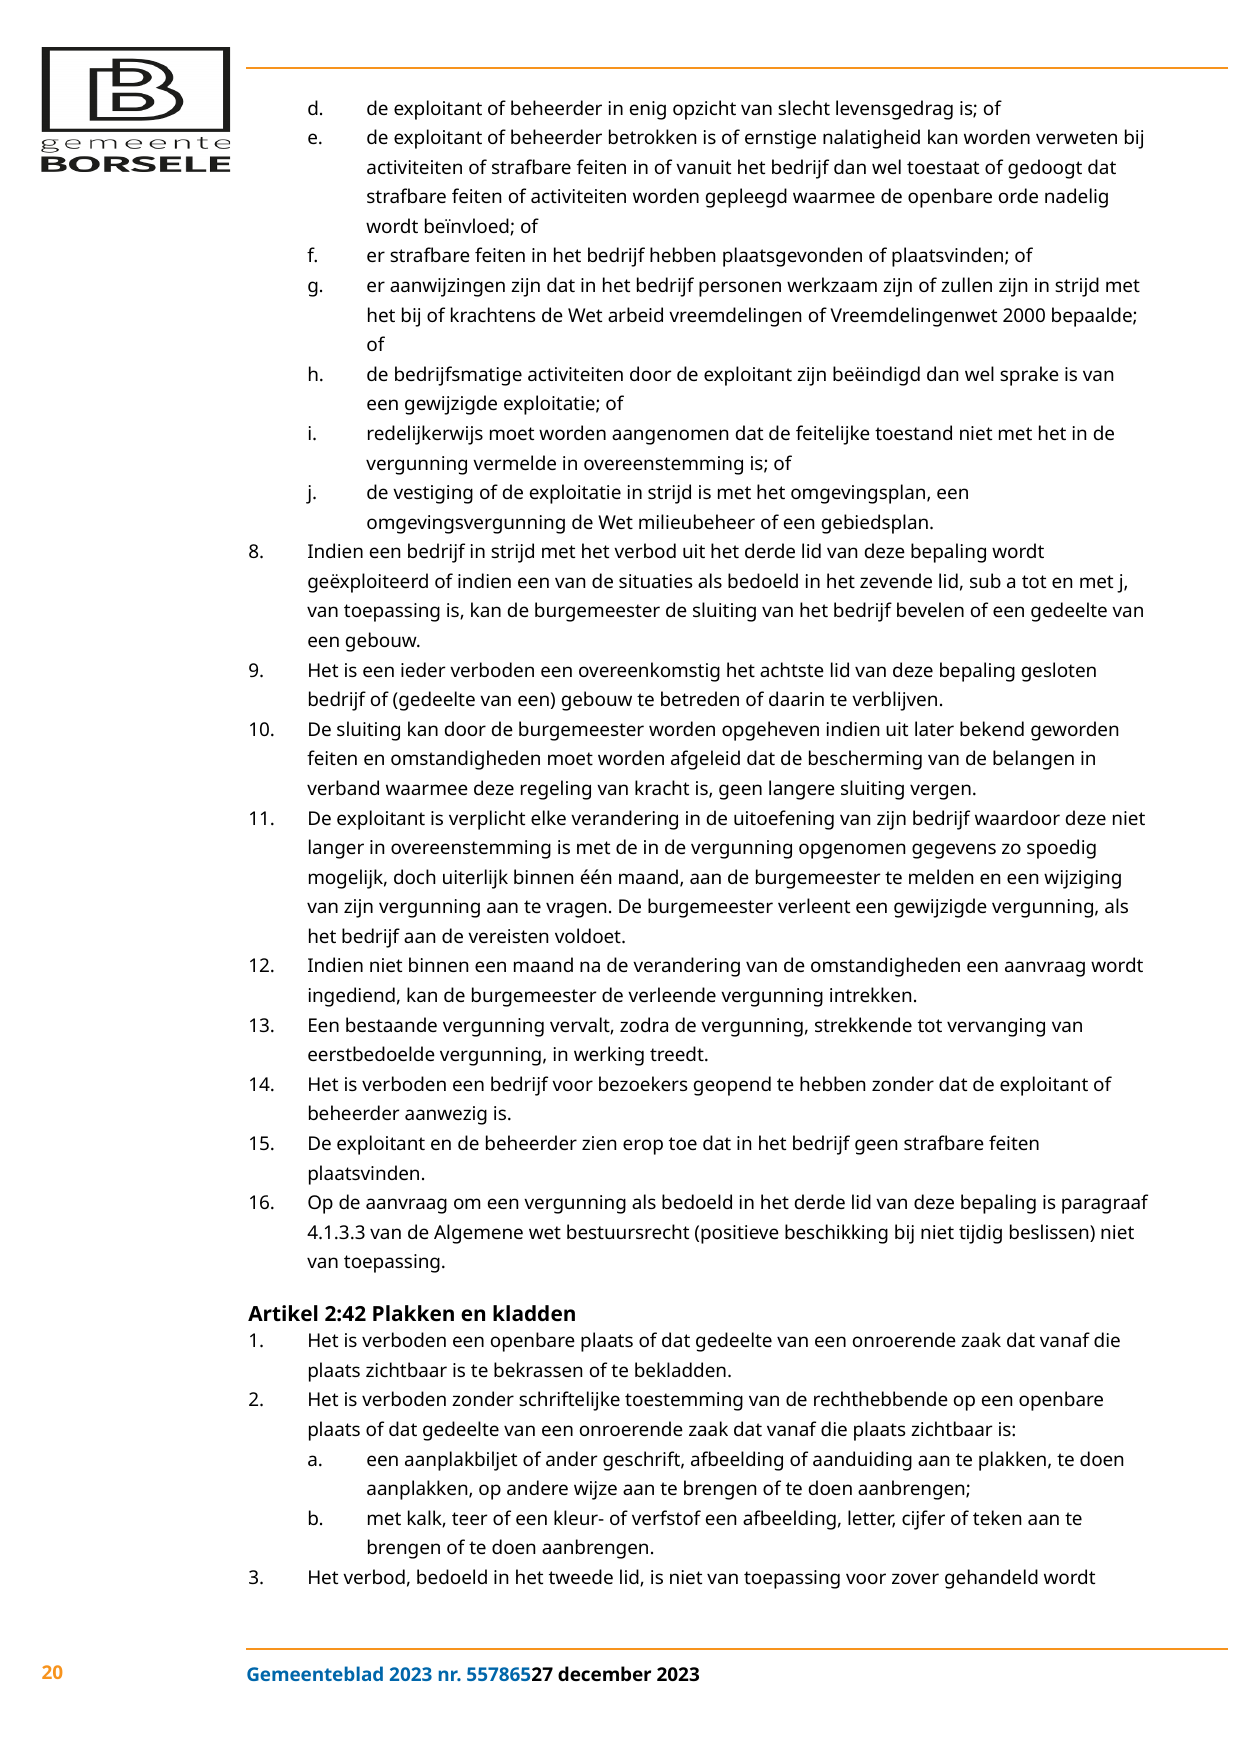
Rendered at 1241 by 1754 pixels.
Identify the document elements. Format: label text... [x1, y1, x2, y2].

list Het is een ieder verboden een overeenkomstig het achtste lid van deze bepaling gesloten bedrijf of (gedeelte van een) gebouw te betreden of daarin te verblijven. [248, 657, 1152, 712]
list er strafbare feiten in het bedrijf hebben plaatsgevonden of plaatsvinden; of [307, 243, 1152, 268]
list Het is verboden een bedrijf voor bezoekers geopend te hebben zonder dat de exploitant of beheerder aanwezig is. [248, 1071, 1152, 1126]
list met kalk, teer of een kleur- of verfstof een afbeelding, letter, cijfer of teken aan te brengen of te doen aanbrengen. [307, 1505, 1152, 1560]
list er aanwijzingen zijn dat in het bedrijf personen werkzaam zijn of zullen zijn in strijd met het bij of krachtens de Wet arbeid vreemdelingen of Vreemdelingenwet 2000 bepaalde; of [307, 272, 1152, 357]
list Een bestaande vergunning vervalt, zodra de vergunning, strekkende tot vervanging van eerstbedoelde vergunning, in werking treedt. [248, 1012, 1152, 1067]
list De exploitant is verplicht elke verandering in de uitoefening van zijn bedrijf waardoor deze niet langer in overeenstemming is met de in de vergunning opgenomen gegevens zo spoedig mogelijk, doch uiterlijk binnen één maand, aan de burgemeester te melden en een wijziging van zijn vergunning aan te vragen. De burgemeester verleent een gewijzigde vergunning, als het bedrijf aan de vereisten voldoet. [248, 805, 1152, 949]
list De sluiting kan door de burgemeester worden opgeheven indien uit later bekend geworden feiten en omstandigheden moet worden afgeleid dat de bescherming van de belangen in verband waarmee deze regeling van kracht is, geen langere sluiting vergen. [248, 716, 1152, 801]
list redelijkerwijs moet worden aangenomen dat de feitelijke toestand niet met het in de vergunning vermelde in overeenstemming is; of [307, 420, 1152, 476]
list de vestiging of de exploitatie in strijd is met het omgevingsplan, een omgevingsvergunning de Wet milieubeheer of een gebiedsplan. [307, 479, 1152, 535]
list een aanplakbiljet of ander geschrift, afbeelding of aanduiding aan te plakken, te doen aanplakken, op andere wijze aan te brengen of te doen aanbrengen; [307, 1446, 1152, 1501]
list Indien een bedrijf in strijd met het verbod uit het derde lid van deze bepaling wordt geëxploiteerd of indien een van de situaties als bedoeld in het zevende lid, sub a tot en met j, van toepassing is, kan de burgemeester de sluiting van het bedrijf bevelen of een gedeelte van een gebouw. [248, 538, 1152, 653]
list Het is verboden zonder schriftelijke toestemming van de rechthebbende op een openbare plaats of dat gedeelte van een onroerende zaak dat vanaf die plaats zichtbaar is: [248, 1387, 1152, 1442]
list Indien niet binnen een maand na de verandering van de omstandigheden een aanvraag wordt ingediend, kan de burgemeester de verleende vergunning intrekken. [248, 953, 1152, 1008]
list de exploitant of beheerder betrokken is of ernstige nalatigheid kan worden verweten bij activiteiten of strafbare feiten in of vanuit het bedrijf dan wel toestaat of gedoogt dat strafbare feiten of activiteiten worden gepleegd waarmee de openbare orde nadelig wordt beïnvloed; of [307, 124, 1152, 239]
list Op de aanvraag om een vergunning als bedoeld in het derde lid van deze bepaling is paragraaf 4.1.3.3 van de Algemene wet bestuursrecht (positieve beschikking bij niet tijdig beslissen) niet van toepassing. [248, 1189, 1152, 1274]
list de exploitant of beheerder in enig opzicht van slecht levensgedrag is; of [307, 95, 1152, 121]
list Het is verboden een openbare plaats of dat gedeelte van een onroerende zaak dat vanaf die plaats zichtbaar is te bekrassen of te bekladden. [248, 1327, 1152, 1383]
list de bedrijfsmatige activiteiten door de exploitant zijn beëindigd dan wel sprake is van een gewijzigde exploitatie; of [307, 361, 1152, 416]
picture [41, 47, 231, 172]
list Het verbod, bedoeld in het tweede lid, is niet van toepassing voor zover gehandeld wordt [248, 1564, 1152, 1590]
text Artikel 2:42 Plakken en kladden [248, 1299, 1152, 1327]
list De exploitant en de beheerder zien erop toe dat in het bedrijf geen strafbare feiten plaatsvinden. [248, 1130, 1152, 1186]
